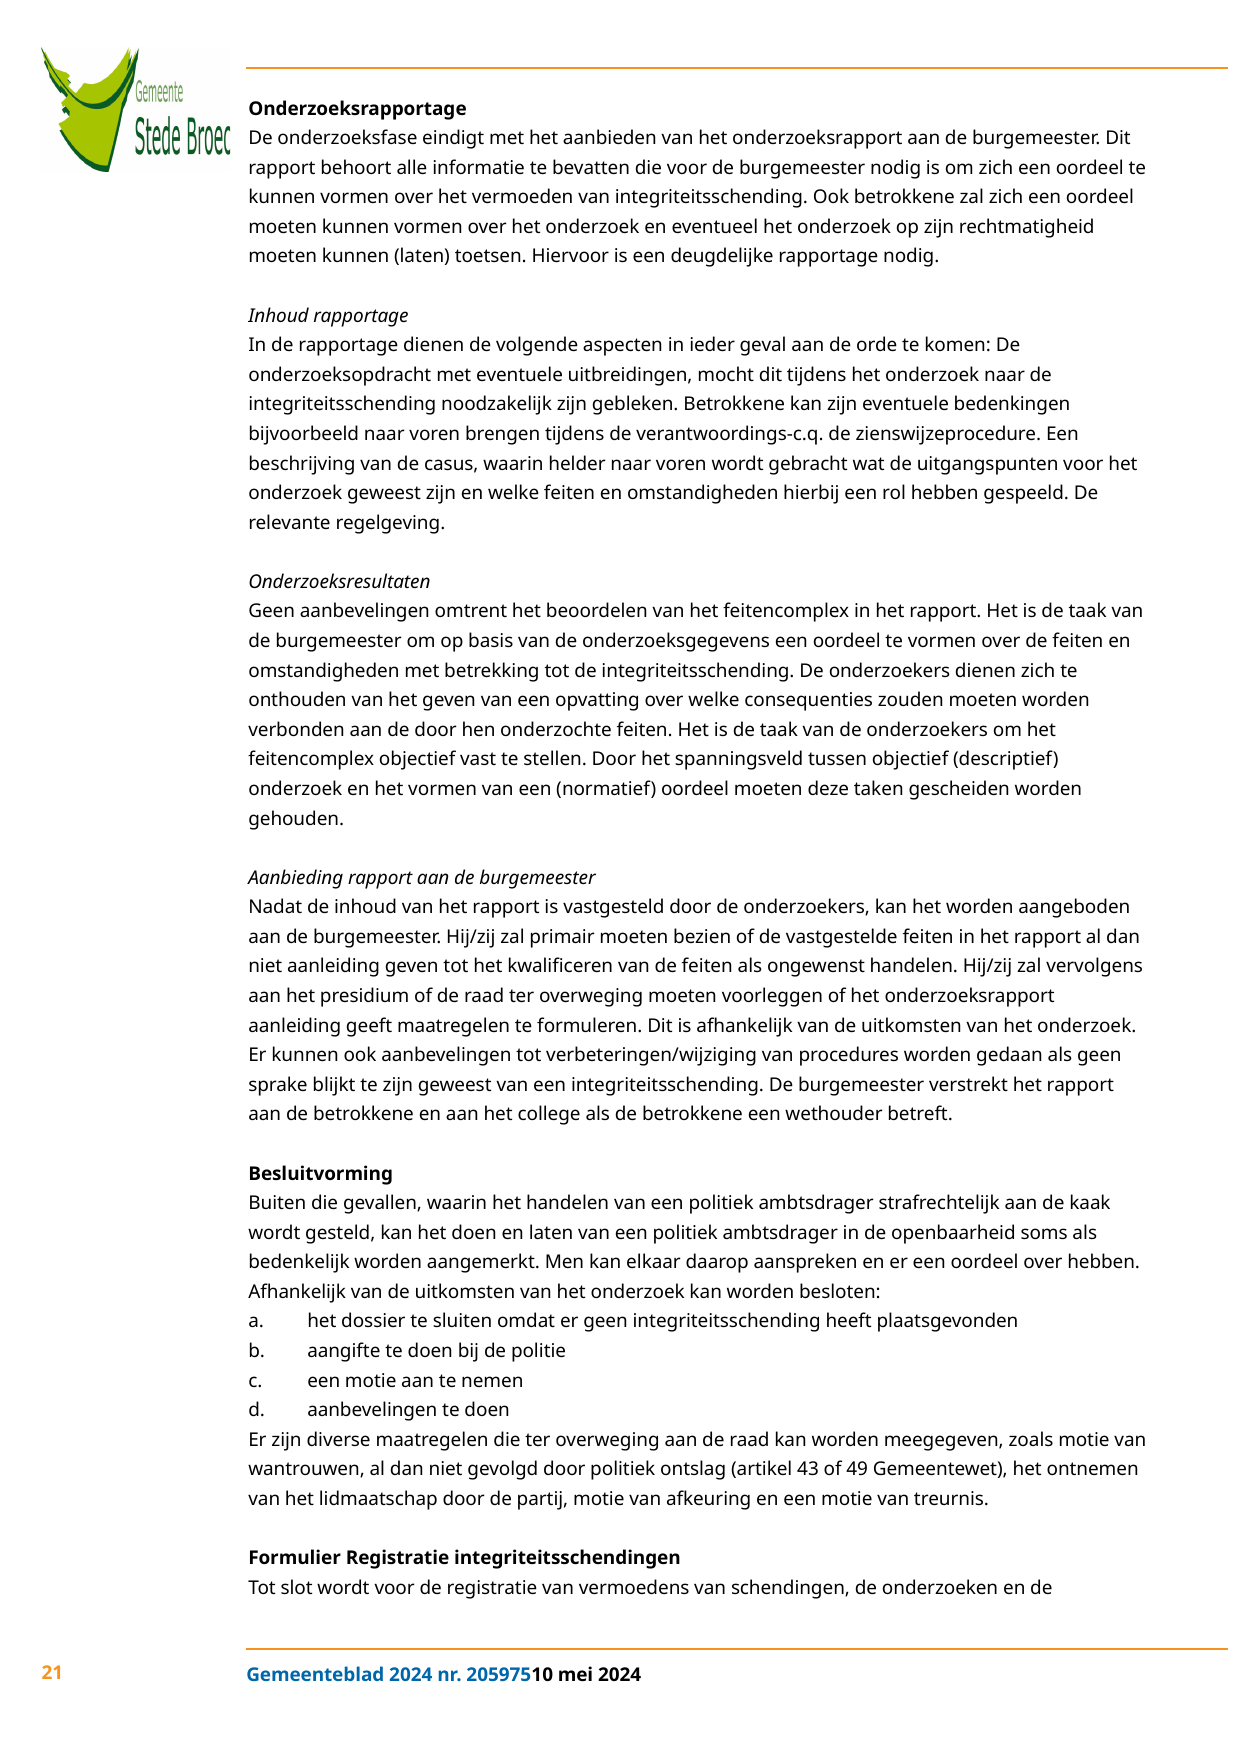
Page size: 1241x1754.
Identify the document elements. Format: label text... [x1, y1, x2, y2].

text Inhoud rapportage [248, 302, 1152, 328]
list een motie aan te nemen [248, 1367, 1152, 1393]
list aangifte te doen bij de politie [248, 1337, 1152, 1363]
picture [41, 47, 231, 172]
text De onderzoeksfase eindigt met het aanbieden van het onderzoeksrapport aan de burgemeester. Dit rapport behoort alle informatie te bevatten die voor de burgemeester nodig is om zich een oordeel te kunnen vormen over het vermoeden van integriteitsschending. Ook betrokkene zal zich een oordeel moeten kunnen vormen over het onderzoek en eventueel het onderzoek op zijn rechtmatigheid moeten kunnen (laten) toetsen. Hiervoor is een deugdelijke rapportage nodig. [248, 124, 1152, 268]
text Onderzoeksrapportage [248, 95, 1152, 121]
list aanbevelingen te doen [248, 1396, 1152, 1422]
text Formulier Registratie integriteitsschendingen [248, 1544, 1152, 1570]
list het dossier te sluiten omdat er geen integriteitsschending heeft plaatsgevonden [248, 1308, 1152, 1333]
text Er zijn diverse maatregelen die ter overweging aan de raad kan worden meegegeven, zoals motie van wantrouwen, al dan niet gevolgd door politiek ontslag (artikel 43 of 49 Gemeentewet), het ontnemen van het lidmaatschap door de partij, motie van afkeuring en een motie van treurnis. [248, 1426, 1152, 1511]
text Onderzoeksresultaten [248, 568, 1152, 594]
text Afhankelijk van de uitkomsten van het onderzoek kan worden besloten: [248, 1278, 1152, 1304]
text Nadat de inhoud van het rapport is vastgesteld door de onderzoekers, kan het worden aangeboden aan de burgemeester. Hij/zij zal primair moeten bezien of de vastgestelde feiten in het rapport al dan niet aanleiding geven tot het kwalificeren van de feiten als ongewenst handelen. Hij/zij zal vervolgens aan het presidium of de raad ter overweging moeten voorleggen of het onderzoeksrapport aanleiding geeft maatregelen te formuleren. Dit is afhankelijk van de uitkomsten van het onderzoek. Er kunnen ook aanbevelingen tot verbeteringen/wijziging van procedures worden gedaan als geen sprake blijkt te zijn geweest van een integriteitsschending. De burgemeester verstrekt het rapport aan de betrokkene en aan het college als de betrokkene een wethouder betreft. [248, 893, 1152, 1126]
text Besluitvorming [248, 1160, 1152, 1186]
text Aanbieding rapport aan de burgemeester [248, 864, 1152, 890]
text Tot slot wordt voor de registratie van vermoedens van schendingen, de onderzoeken en de [248, 1574, 1152, 1600]
text In de rapportage dienen de volgende aspecten in ieder geval aan de orde te komen: De onderzoeksopdracht met eventuele uitbreidingen, mocht dit tijdens het onderzoek naar de integriteitsschending noodzakelijk zijn gebleken. Betrokkene kan zijn eventuele bedenkingen bijvoorbeeld naar voren brengen tijdens de verantwoordings-c.q. de zienswijzeprocedure. Een beschrijving van de casus, waarin helder naar voren wordt gebracht wat de uitgangspunten voor het onderzoek geweest zijn en welke feiten en omstandigheden hierbij een rol hebben gespeeld. De relevante regelgeving. [248, 331, 1152, 535]
text Geen aanbevelingen omtrent het beoordelen van het feitencomplex in het rapport. Het is de taak van de burgemeester om op basis van de onderzoeksgegevens een oordeel te vormen over de feiten en omstandigheden met betrekking tot de integriteitsschending. De onderzoekers dienen zich te onthouden van het geven van een opvatting over welke consequenties zouden moeten worden verbonden aan de door hen onderzochte feiten. Het is de taak van de onderzoekers om het feitencomplex objectief vast te stellen. Door het spanningsveld tussen objectief (descriptief) onderzoek en het vormen van een (normatief) oordeel moeten deze taken gescheiden worden gehouden. [248, 598, 1152, 831]
text Buiten die gevallen, waarin het handelen van een politiek ambtsdrager strafrechtelijk aan de kaak wordt gesteld, kan het doen en laten van een politiek ambtsdrager in de openbaarheid soms als bedenkelijk worden aangemerkt. Men kan elkaar daarop aanspreken en er een oordeel over hebben. [248, 1189, 1152, 1274]
